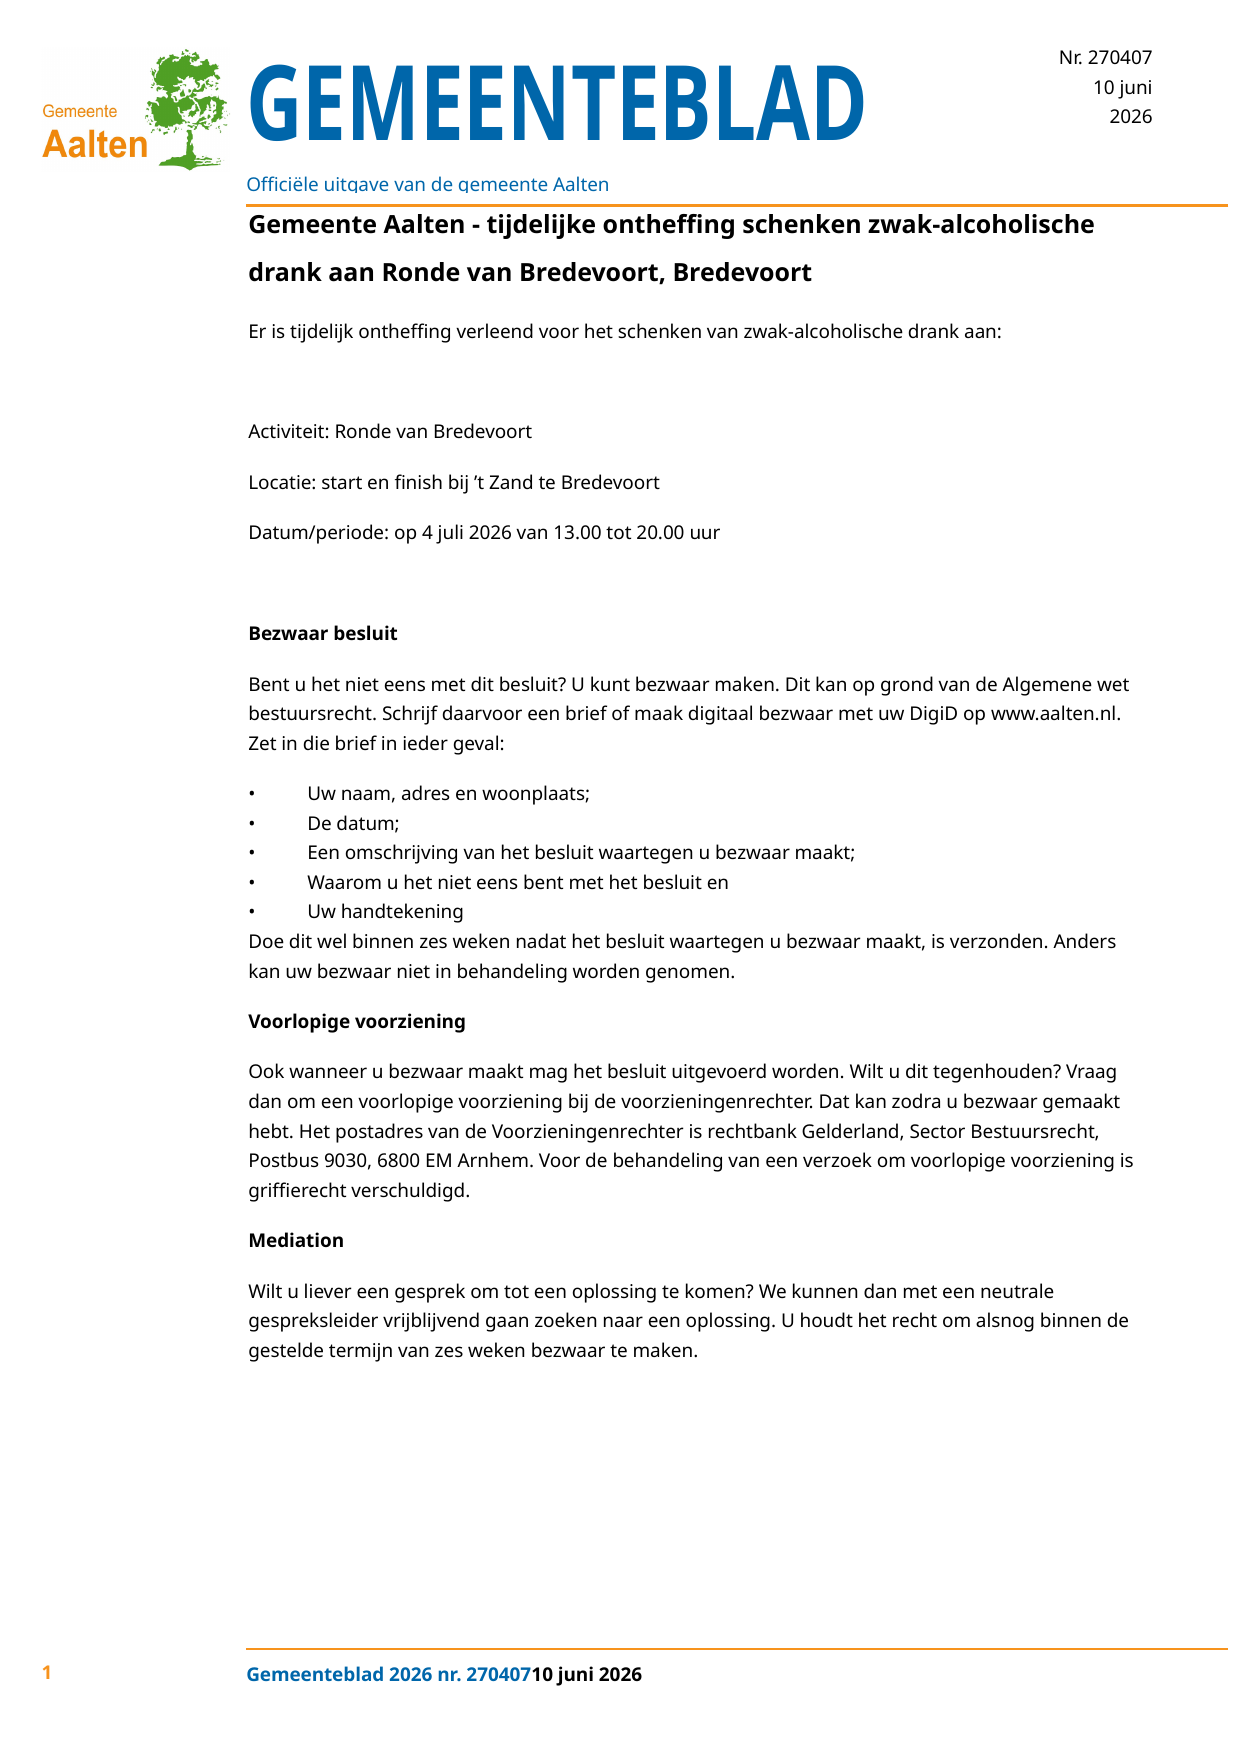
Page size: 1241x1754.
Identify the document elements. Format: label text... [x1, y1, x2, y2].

list Uw handtekening [248, 899, 1152, 924]
list Een omschrijving van het besluit waartegen u bezwaar maakt; [248, 839, 1152, 865]
text Bent u het niet eens met dit besluit? U kunt bezwaar maken. Dit kan op grond van de Algemene wet bestuursrecht. Schrijf daarvoor een brief of maak digitaal bezwaar met uw DigiD op www.aalten.nl. Zet in die brief in ieder geval: [248, 671, 1152, 756]
text Doe dit wel binnen zes weken nadat het besluit waartegen u bezwaar maakt, is verzonden. Anders kan uw bezwaar niet in behandeling worden genomen. [248, 928, 1152, 984]
list Waarom u het niet eens bent met het besluit en [248, 869, 1152, 895]
list De datum; [248, 810, 1152, 836]
text Activiteit: Ronde van Bredevoort [248, 419, 1152, 444]
text Mediation [248, 1227, 1152, 1253]
text Er is tijdelijk ontheffing verleend voor het schenken van zwak-alcoholische drank aan: [248, 318, 1152, 344]
list Uw naam, adres en woonplaats; [248, 780, 1152, 806]
text Locatie: start en finish bij ’t Zand te Bredevoort [248, 469, 1152, 495]
picture [41, 47, 231, 172]
text Voorlopige voorziening [248, 1008, 1152, 1034]
text Bezwaar besluit [248, 620, 1152, 646]
text Ook wanneer u bezwaar maakt mag het besluit uitgevoerd worden. Wilt u dit tegenhouden? Vraag dan om een voorlopige voorziening bij de voorzieningenrechter. Dat kan zodra u bezwaar gemaakt hebt. Het postadres van de Voorzieningenrechter is rechtbank Gelderland, Sector Bestuursrecht, Postbus 9030, 6800 EM Arnhem. Voor de behandeling van een verzoek om voorlopige voorziening is griffierecht verschuldigd. [248, 1059, 1152, 1203]
text Wilt u liever een gesprek om tot een oplossing te komen? We kunnen dan met een neutrale gespreksleider vrijblijvend gaan zoeken naar een oplossing. U houdt het recht om alsnog binnen de gestelde termijn van zes weken bezwaar te maken. [248, 1278, 1152, 1363]
text Gemeente Aalten - tijdelijke ontheffing schenken zwak-alcoholische drank aan Ronde van Bredevoort, Bredevoort [248, 207, 1152, 288]
text Datum/periode: op 4 juli 2026 van 13.00 tot 20.00 uur [248, 519, 1152, 545]
